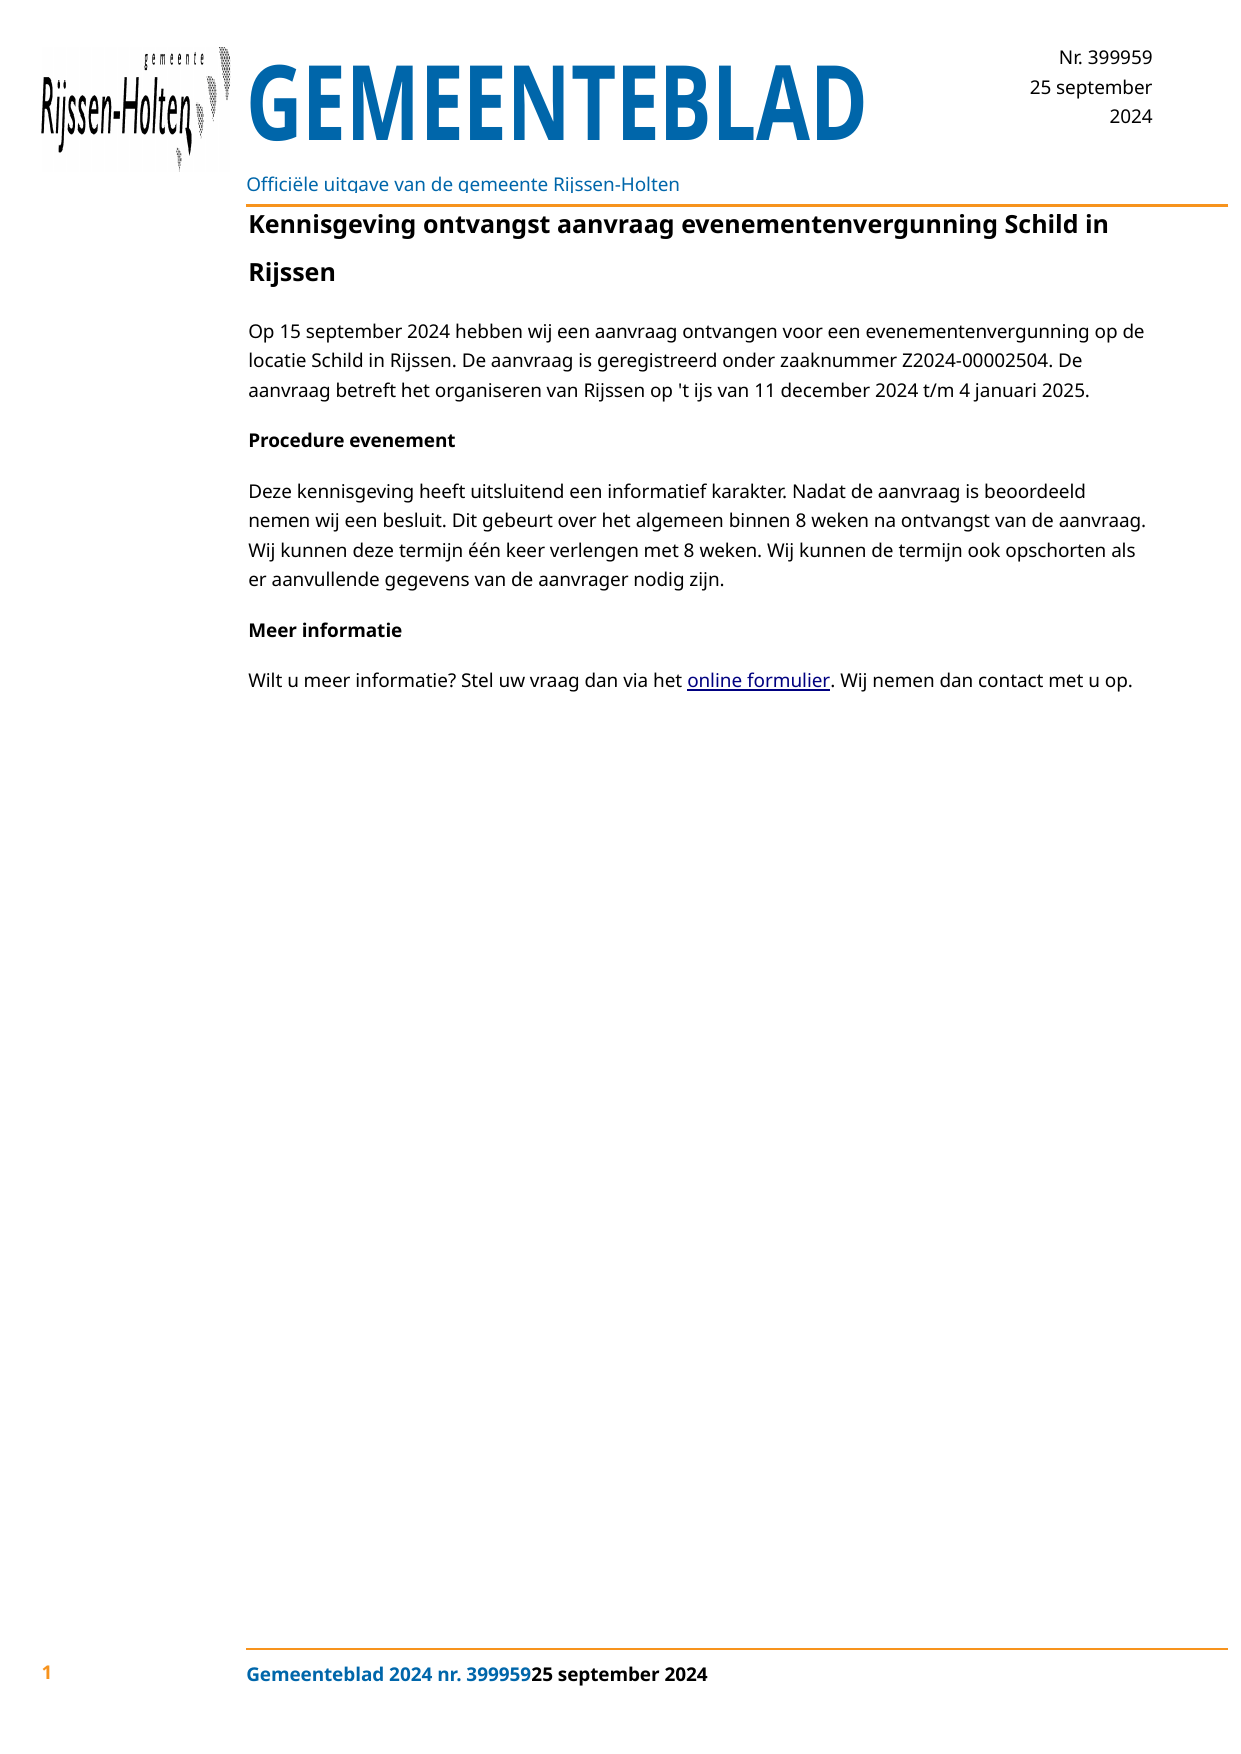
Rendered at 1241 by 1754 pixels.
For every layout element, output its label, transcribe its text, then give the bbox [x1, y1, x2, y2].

text Op 15 september 2024 hebben wij een aanvraag ontvangen voor een evenementenvergunning op de locatie Schild in Rijssen. De aanvraag is geregistreerd onder zaaknummer Z2024-00002504. De aanvraag betreft het organiseren van Rijssen op 't ijs van 11 december 2024 t/m 4 januari 2025. [248, 318, 1152, 403]
text Wilt u meer informatie? Stel uw vraag dan via het online formulier. Wij nemen dan contact met u op. [248, 667, 1152, 693]
text Deze kennisgeving heeft uitsluitend een informatief karakter. Nadat de aanvraag is beoordeeld nemen wij een besluit. Dit gebeurt over het algemeen binnen 8 weken na ontvangst van de aanvraag. Wij kunnen deze termijn één keer verlengen met 8 weken. Wij kunnen de termijn ook opschorten als er aanvullende gegevens van de aanvrager nodig zijn. [248, 478, 1152, 592]
text Procedure evenement [248, 427, 1152, 453]
picture [41, 47, 231, 172]
text Kennisgeving ontvangst aanvraag evenementenvergunning Schild in Rijssen [248, 207, 1152, 288]
text Meer informatie [248, 617, 1152, 643]
